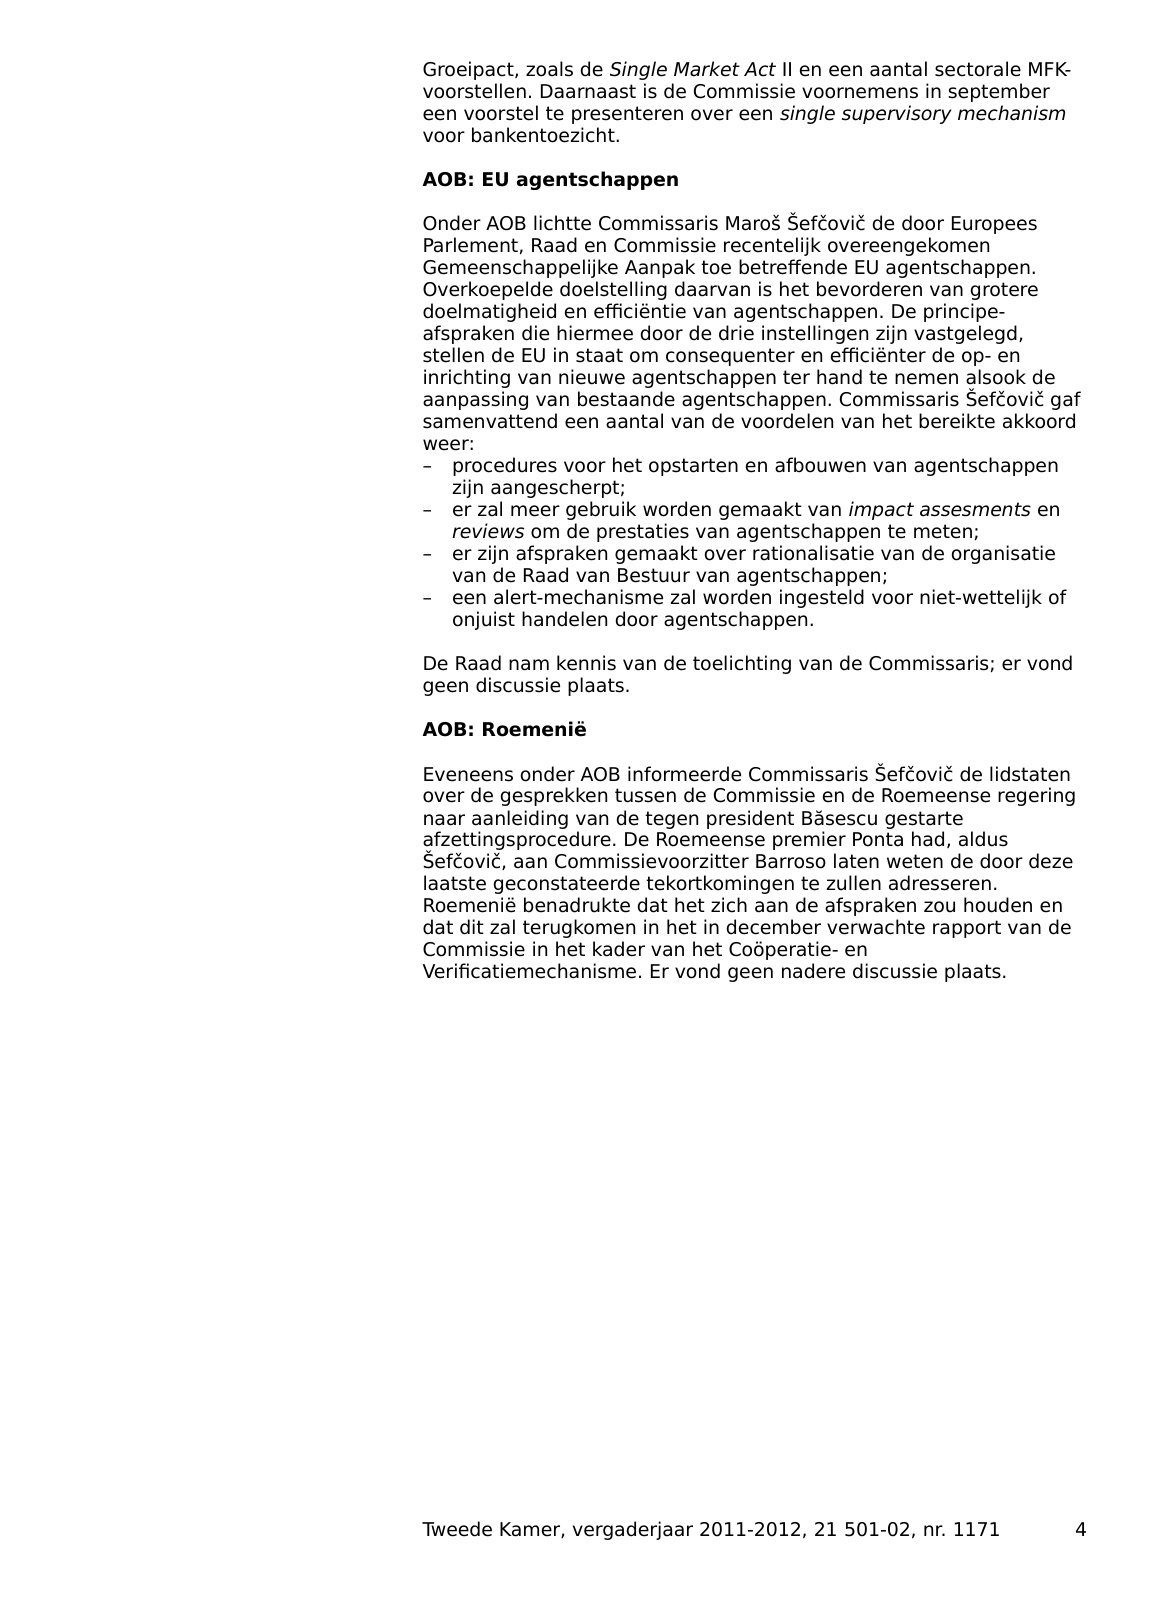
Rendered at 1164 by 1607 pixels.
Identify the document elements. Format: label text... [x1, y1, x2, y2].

text – procedures voor het opstarten en afbouwen van agentschappen zijn aangescherpt; [422, 455, 1087, 499]
text Eveneens onder AOB informeerde Commissaris Šefčovič de lidstaten over de gesprekken tussen de Commissie en de Roemeense regering naar aanleiding van de tegen president Băsescu gestarte afzettingsprocedure. De Roemeense premier Ponta had, aldus Šefčovič, aan Commissievoorzitter Barroso laten weten de door deze laatste geconstateerde tekortkomingen te zullen adresseren. Roemenië benadrukte dat het zich aan de afspraken zou houden en dat dit zal terugkomen in het in december verwachte rapport van de Commissie in het kader van het Coöperatie- en Verificatiemechanisme. Er vond geen nadere discussie plaats. [422, 763, 1087, 983]
subtitle AOB: Roemenië [422, 719, 1087, 741]
text – er zijn afspraken gemaakt over rationalisatie van de organisatie van de Raad van Bestuur van agentschappen; [422, 543, 1087, 587]
text Groeipact, zoals de Single Market Act II en een aantal sectorale MFK-voorstellen. Daarnaast is de Commissie voornemens in september een voorstel te presenteren over een single supervisory mechanism voor bankentoezicht. [422, 59, 1087, 147]
subtitle AOB: EU agentschappen [422, 169, 1087, 191]
text Onder AOB lichtte Commissaris Maroš Šefčovič de door Europees Parlement, Raad en Commissie recentelijk overeengekomen Gemeenschappelijke Aanpak toe betreffende EU agentschappen. Overkoepelde doelstelling daarvan is het bevorderen van grotere doelmatigheid en efficiëntie van agentschappen. De principe-afspraken die hiermee door de drie instellingen zijn vastgelegd, stellen de EU in staat om consequenter en efficiënter de op- en inrichting van nieuwe agentschappen ter hand te nemen alsook de aanpassing van bestaande agentschappen. Commissaris Šefčovič gaf samenvattend een aantal van de voordelen van het bereikte akkoord weer: [422, 213, 1087, 455]
text – een alert-mechanisme zal worden ingesteld voor niet-wettelijk of onjuist handelen door agentschappen. [422, 587, 1087, 631]
text De Raad nam kennis van de toelichting van de Commissaris; er vond geen discussie plaats. [422, 653, 1087, 697]
text – er zal meer gebruik worden gemaakt van impact assesments en reviews om de prestaties van agentschappen te meten; [422, 499, 1087, 543]
